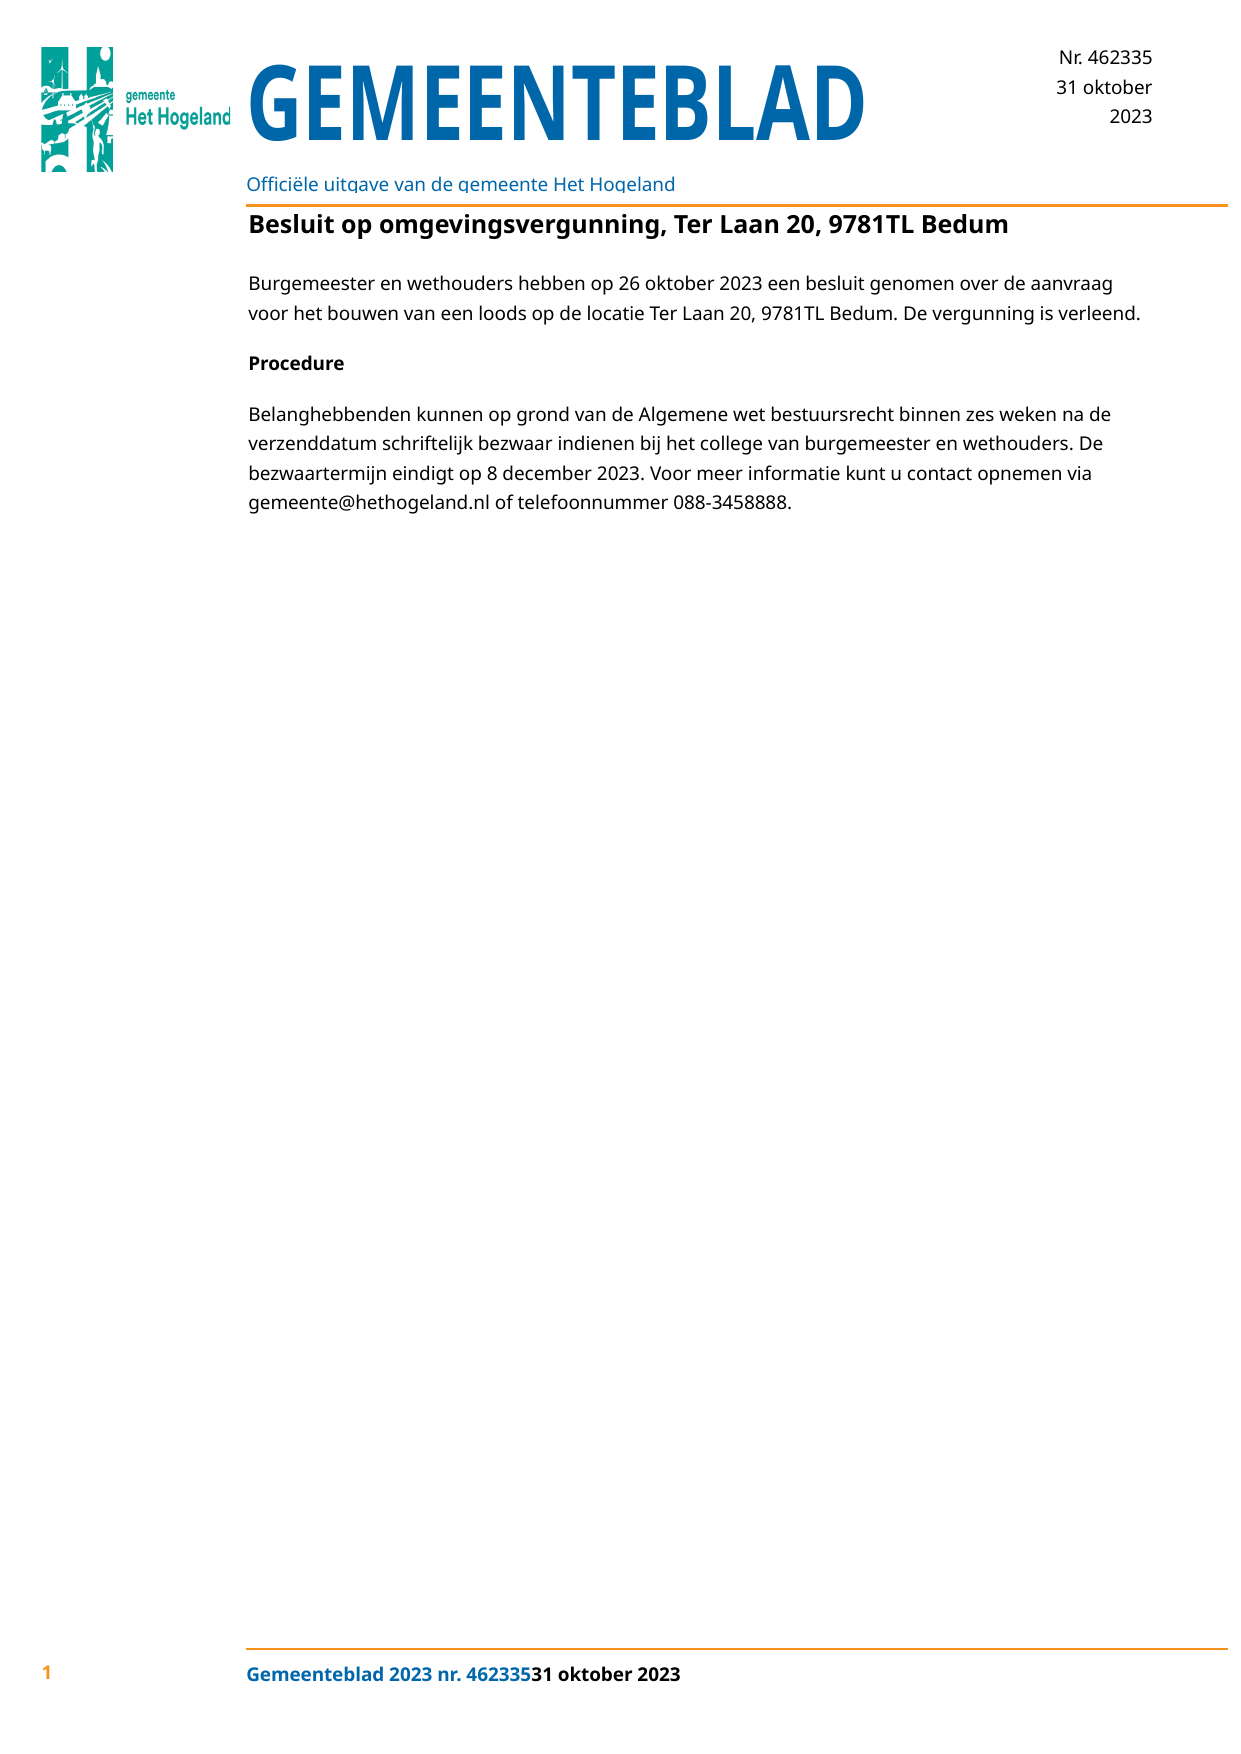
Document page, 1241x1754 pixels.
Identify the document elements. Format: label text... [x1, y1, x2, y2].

text Besluit op omgevingsvergunning, Ter Laan 20, 9781TL Bedum [248, 207, 1152, 241]
picture [41, 47, 231, 172]
text Belanghebbenden kunnen op grond van de Algemene wet bestuursrecht binnen zes weken na de verzenddatum schriftelijk bezwaar indienen bij het college van burgemeester en wethouders. De bezwaartermijn eindigt op 8 december 2023. Voor meer informatie kunt u contact opnemen via gemeente@hethogeland.nl of telefoonnummer 088-3458888. [248, 401, 1152, 515]
text Burgemeester en wethouders hebben op 26 oktober 2023 een besluit genomen over de aanvraag voor het bouwen van een loods op de locatie Ter Laan 20, 9781TL Bedum. De vergunning is verleend. [248, 270, 1152, 326]
text Procedure [248, 350, 1152, 376]
